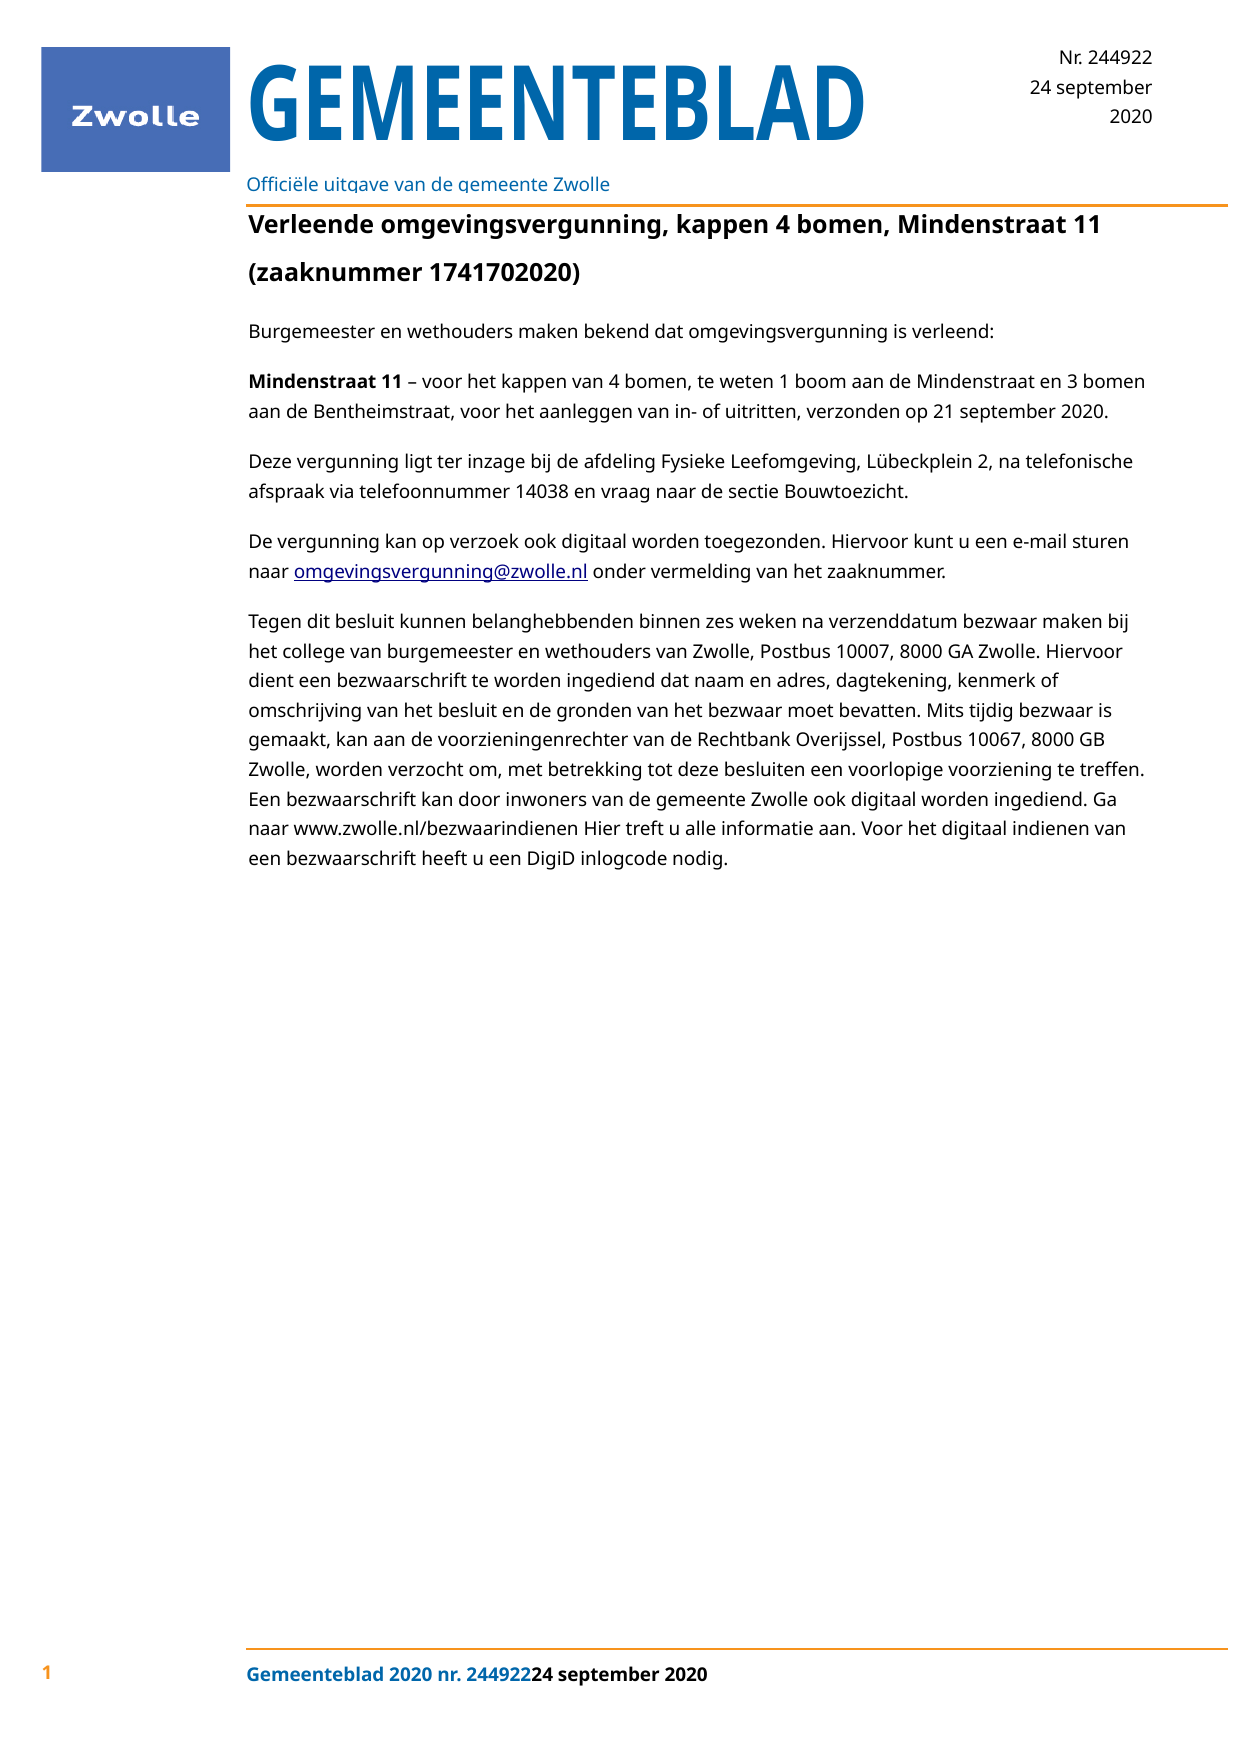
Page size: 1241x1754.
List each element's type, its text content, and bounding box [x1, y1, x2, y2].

text Tegen dit besluit kunnen belanghebbenden binnen zes weken na verzenddatum bezwaar maken bij het college van burgemeester en wethouders van Zwolle, Postbus 10007, 8000 GA Zwolle. Hiervoor dient een bezwaarschrift te worden ingediend dat naam en adres, dagtekening, kenmerk of omschrijving van het besluit en de gronden van het bezwaar moet bevatten. Mits tijdig bezwaar is gemaakt, kan aan de voorzieningenrechter van de Rechtbank Overijssel, Postbus 10067, 8000 GB Zwolle, worden verzocht om, met betrekking tot deze besluiten een voorlopige voorziening te treffen. Een bezwaarschrift kan door inwoners van de gemeente Zwolle ook digitaal worden ingediend. Ga naar www.zwolle.nl/bezwaarindienen Hier treft u alle informatie aan. Voor het digitaal indienen van een bezwaarschrift heeft u een DigiD inlogcode nodig. [248, 608, 1152, 871]
text Deze vergunning ligt ter inzage bij de afdeling Fysieke Leefomgeving, Lübeckplein 2, na telefonische afspraak via telefoonnummer 14038 en vraag naar de sectie Bouwtoezicht. [248, 448, 1152, 504]
text Burgemeester en wethouders maken bekend dat omgevingsvergunning is verleend: [248, 318, 1152, 344]
text Verleende omgevingsvergunning, kappen 4 bomen, Mindenstraat 11 (zaaknummer 1741702020) [248, 207, 1152, 288]
text De vergunning kan op verzoek ook digitaal worden toegezonden. Hiervoor kunt u een e-mail sturen naar omgevingsvergunning@zwolle.nl onder vermelding van het zaaknummer. [248, 528, 1152, 584]
picture [41, 47, 231, 172]
text Mindenstraat 11 – voor het kappen van 4 bomen, te weten 1 boom aan de Mindenstraat en 3 bomen aan de Bentheimstraat, voor het aanleggen van in- of uitritten, verzonden op 21 september 2020. [248, 368, 1152, 424]
